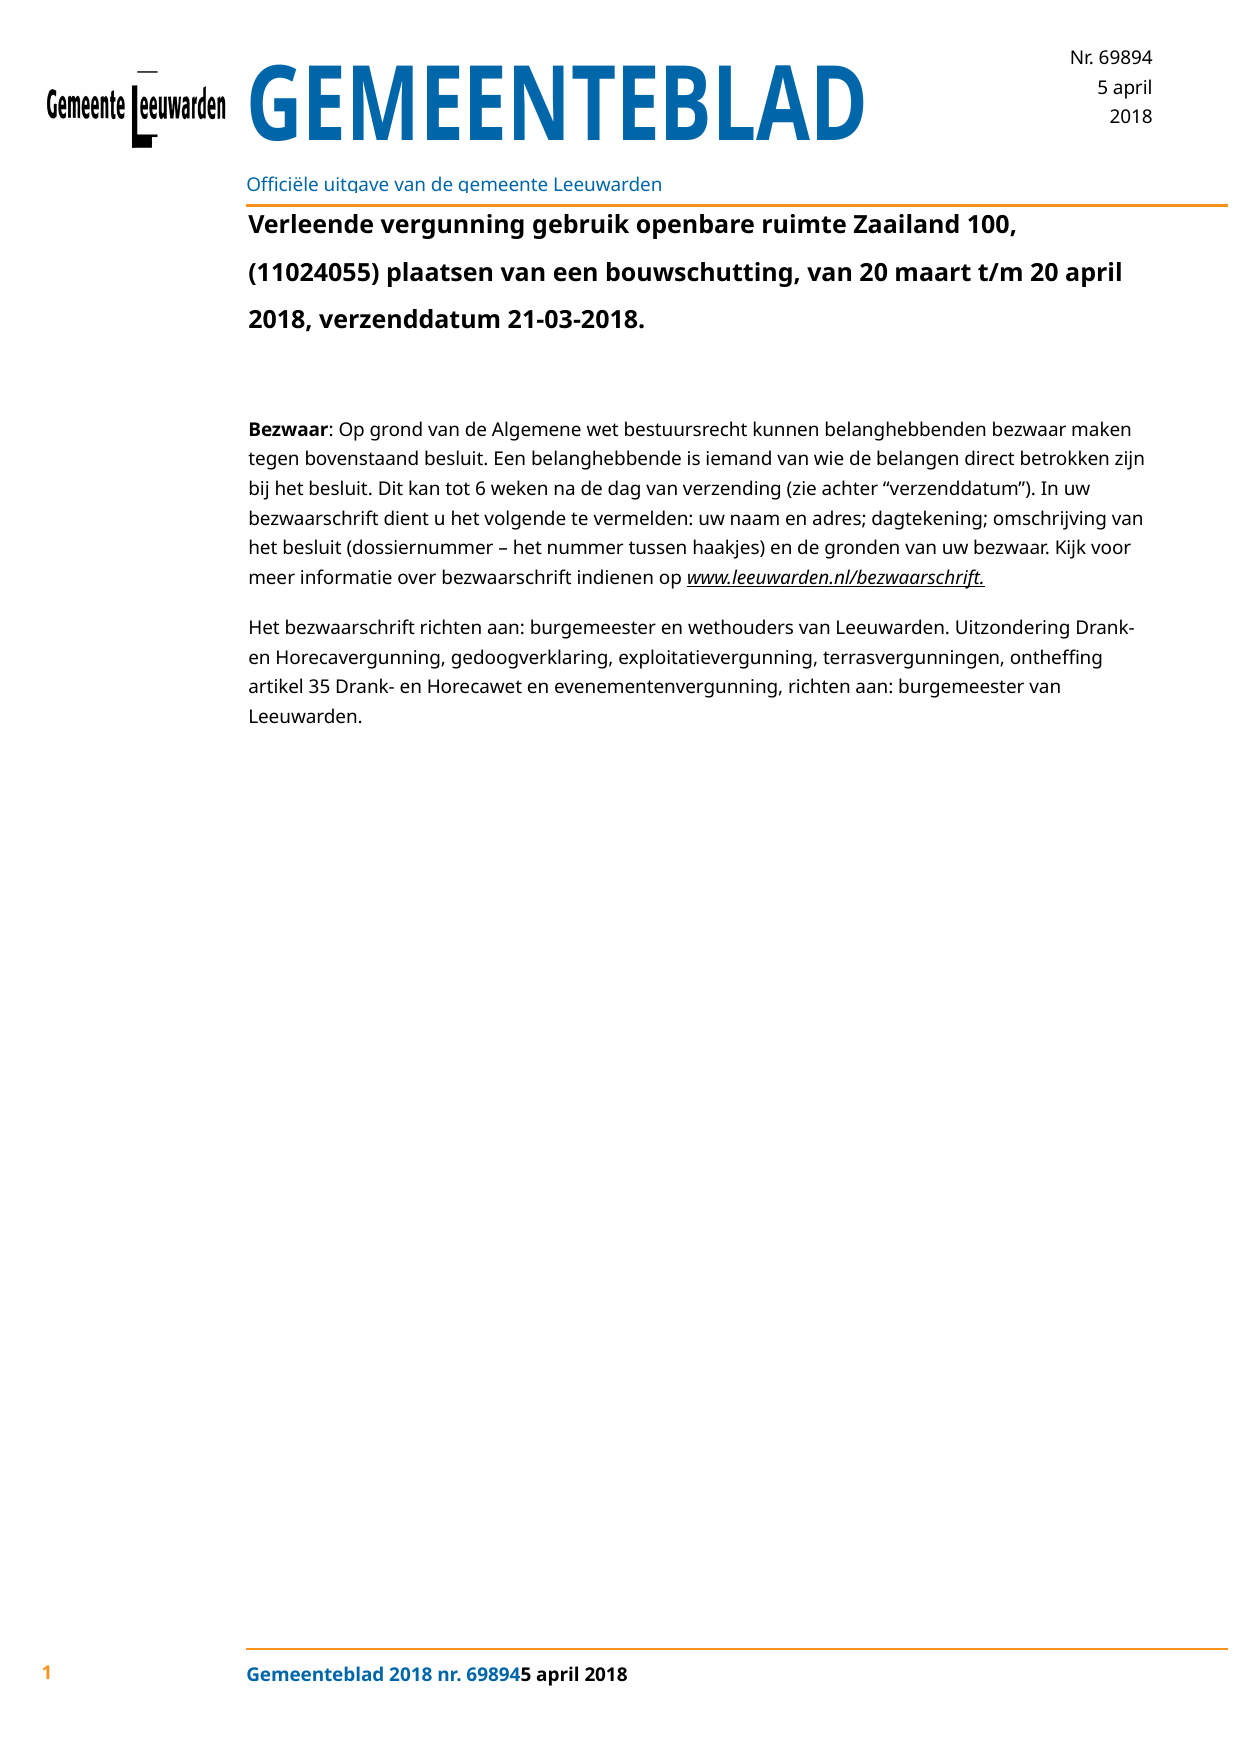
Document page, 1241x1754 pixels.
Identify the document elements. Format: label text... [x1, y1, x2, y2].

text Bezwaar: Op grond van de Algemene wet bestuursrecht kunnen belanghebbenden bezwaar maken tegen bovenstaand besluit. Een belanghebbende is iemand van wie de belangen direct betrokken zijn bij het besluit. Dit kan tot 6 weken na de dag van verzending (zie achter “verzenddatum”). In uw bezwaarschrift dient u het volgende te vermelden: uw naam en adres; dagtekening; omschrijving van het besluit (dossiernummer – het nummer tussen haakjes) en de gronden van uw bezwaar. Kijk voor meer informatie over bezwaarschrift indienen op www.leeuwarden.nl/bezwaarschrift. [248, 416, 1152, 589]
picture [41, 47, 231, 172]
text Verleende vergunning gebruik openbare ruimte Zaailand 100, (11024055) plaatsen van een bouwschutting, van 20 maart t/m 20 april 2018, verzenddatum 21-03-2018. [248, 207, 1152, 336]
text Het bezwaarschrift richten aan: burgemeester en wethouders van Leeuwarden. Uitzondering Drank- en Horecavergunning, gedoogverklaring, exploitatievergunning, terrasvergunningen, ontheffing artikel 35 Drank- en Horecawet en evenementenvergunning, richten aan: burgemeester van Leeuwarden. [248, 614, 1152, 729]
